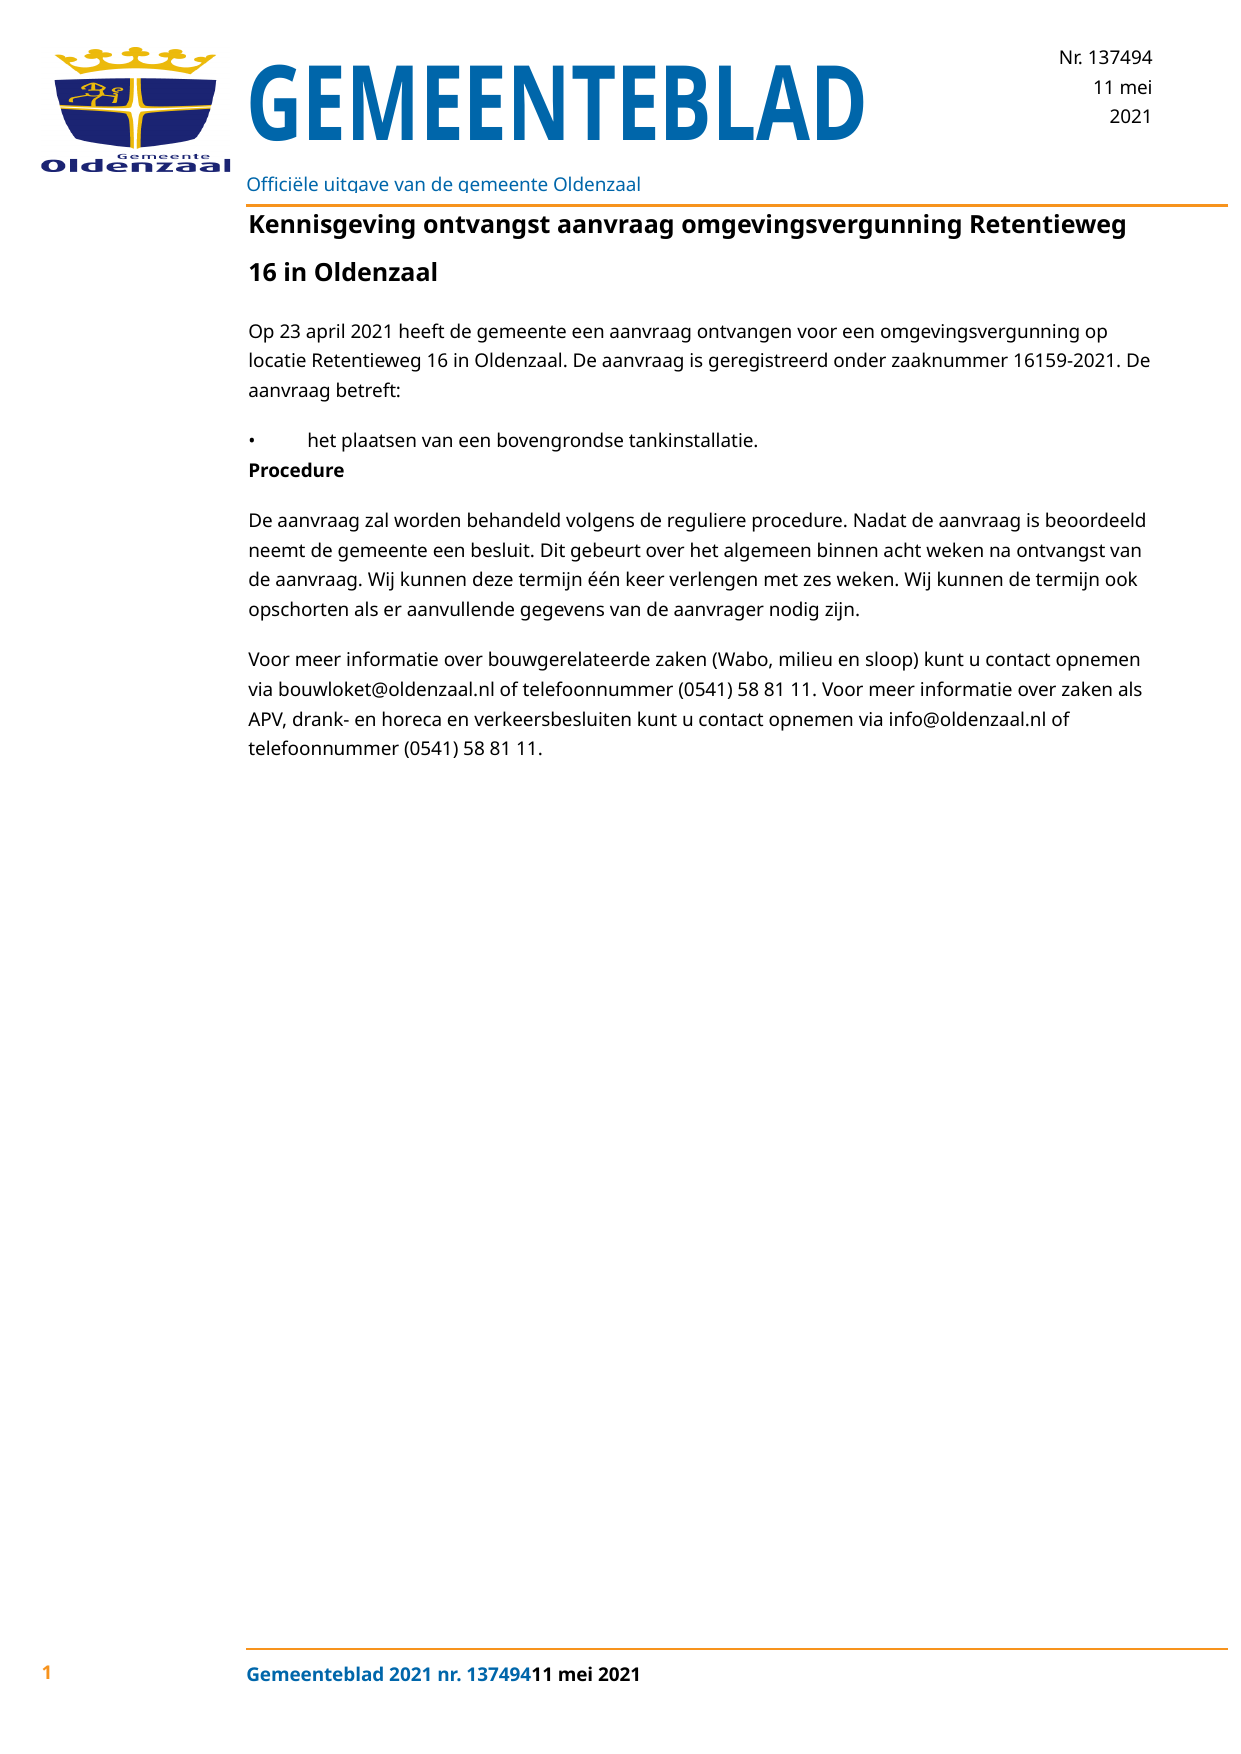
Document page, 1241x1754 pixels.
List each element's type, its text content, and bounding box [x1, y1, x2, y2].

text Voor meer informatie over bouwgerelateerde zaken (Wabo, milieu en sloop) kunt u contact opnemen via bouwloket@oldenzaal.nl of telefoonnummer (0541) 58 81 11. Voor meer informatie over zaken als APV, drank- en horeca en verkeersbesluiten kunt u contact opnemen via info@oldenzaal.nl of telefoonnummer (0541) 58 81 11. [248, 647, 1152, 761]
text De aanvraag zal worden behandeld volgens de reguliere procedure. Nadat de aanvraag is beoordeeld neemt de gemeente een besluit. Dit gebeurt over het algemeen binnen acht weken na ontvangst van de aanvraag. Wij kunnen deze termijn één keer verlengen met zes weken. Wij kunnen de termijn ook opschorten als er aanvullende gegevens van de aanvrager nodig zijn. [248, 507, 1152, 622]
text Op 23 april 2021 heeft de gemeente een aanvraag ontvangen voor een omgevingsvergunning op locatie Retentieweg 16 in Oldenzaal. De aanvraag is geregistreerd onder zaaknummer 16159-2021. De aanvraag betreft: [248, 318, 1152, 403]
list het plaatsen van een bovengrondse tankinstallatie. [248, 427, 1152, 453]
text Kennisgeving ontvangst aanvraag omgevingsvergunning Retentieweg 16 in Oldenzaal [248, 207, 1152, 288]
picture [41, 47, 231, 172]
text Procedure [248, 457, 1152, 483]
